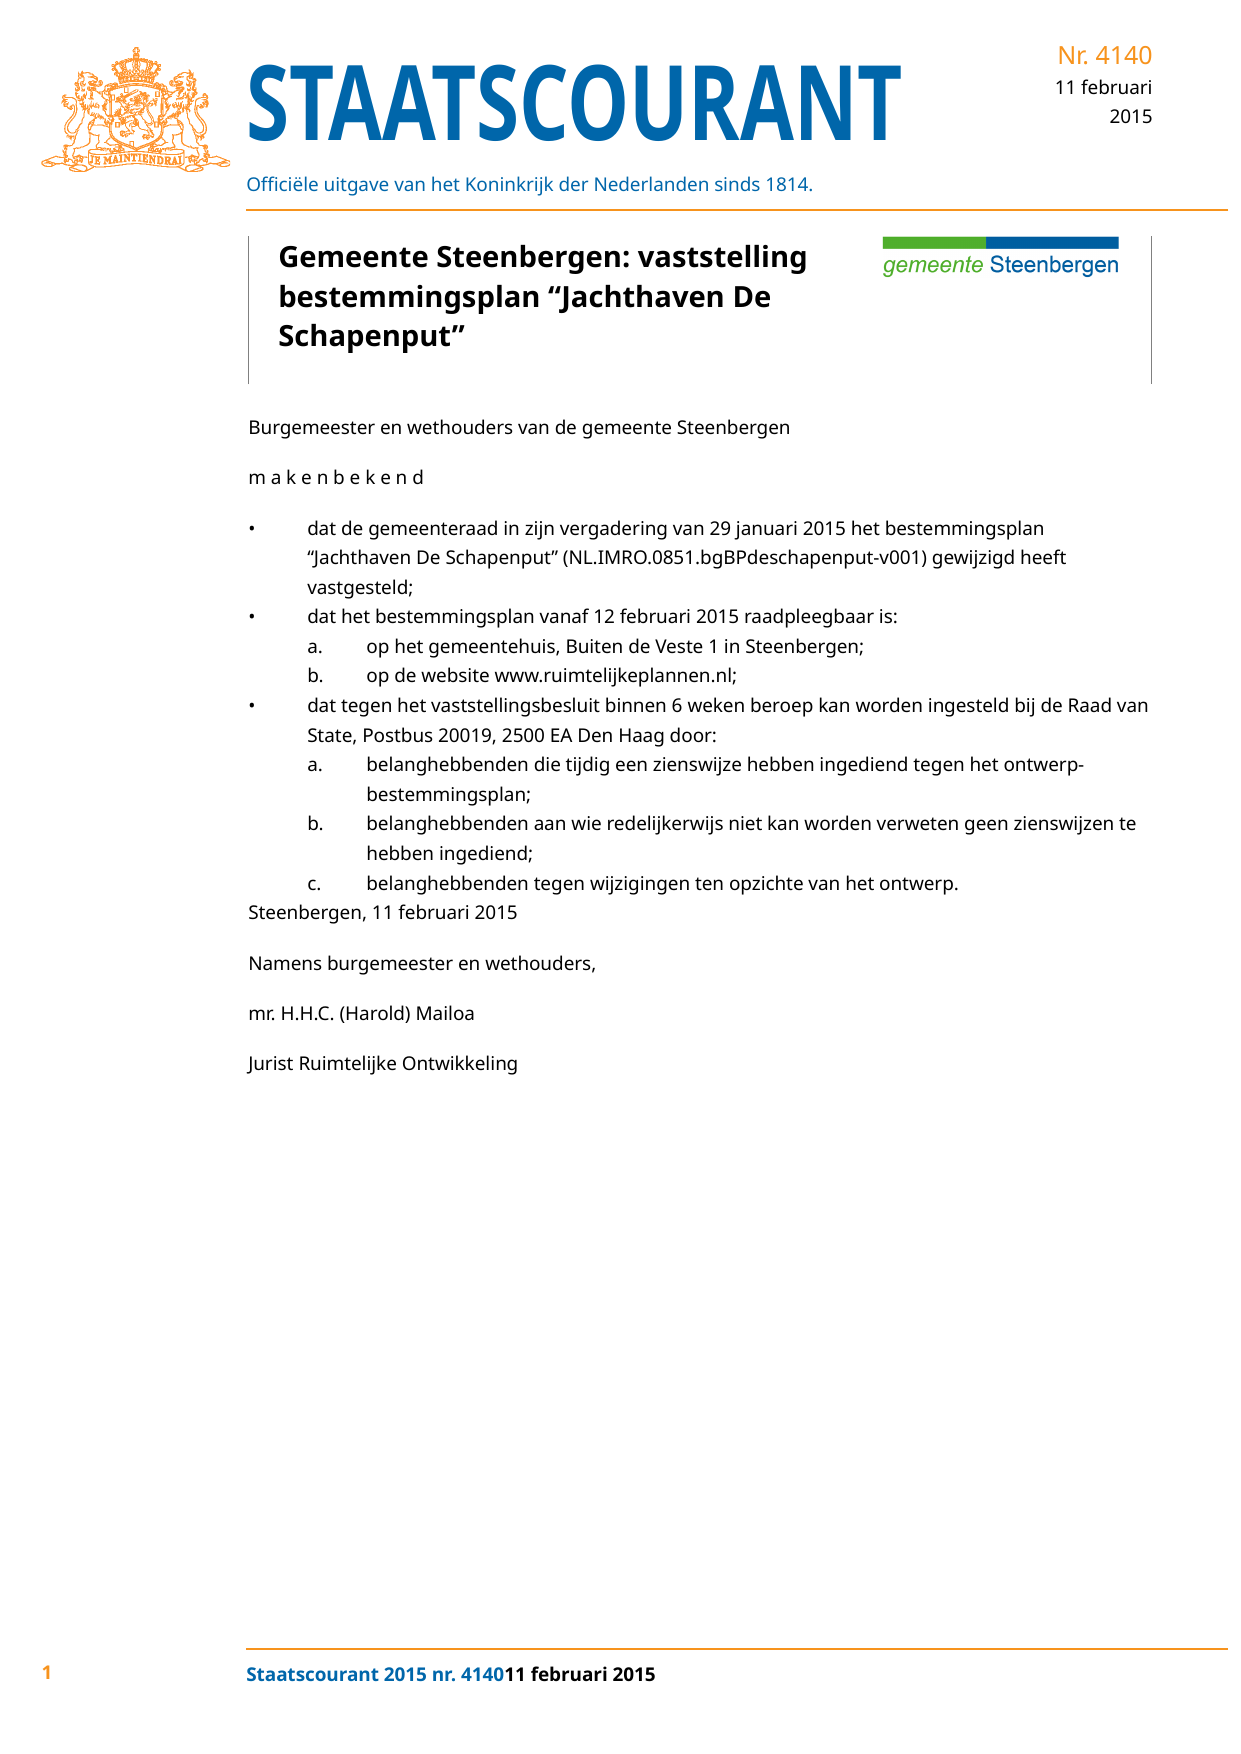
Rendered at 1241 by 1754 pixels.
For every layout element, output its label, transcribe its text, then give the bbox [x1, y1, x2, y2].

table_header [850, 236, 1151, 384]
list belanghebbenden aan wie redelijkerwijs niet kan worden verweten geen zienswijzen te hebben ingediend; [307, 811, 1152, 866]
list dat tegen het vaststellingsbesluit binnen 6 weken beroep kan worden ingesteld bij de Raad van State, Postbus 20019, 2500 EA Den Haag door: [248, 692, 1152, 748]
text m a k e n b e k e n d [248, 464, 1152, 490]
picture [41, 47, 231, 172]
list op de website www.ruimtelijkeplannen.nl; [307, 663, 1152, 688]
text Namens burgemeester en wethouders, [248, 950, 1152, 976]
list dat het bestemmingsplan vanaf 12 februari 2015 raadpleegbaar is: [248, 603, 1152, 629]
text Steenbergen, 11 februari 2015 [248, 899, 1152, 925]
text Burgemeester en wethouders van de gemeente Steenbergen [248, 414, 1152, 440]
table_header Gemeente Steenbergen: vaststelling bestemmingsplan “Jachthaven De Schapenput” [249, 236, 850, 384]
list dat de gemeenteraad in zijn vergadering van 29 januari 2015 het bestemmingsplan “Jachthaven De Schapenput” (NL.IMRO.0851.bgBPdeschapenput-v001) gewijzigd heeft vastgesteld; [248, 515, 1152, 600]
list op het gemeentehuis, Buiten de Veste 1 in Steenbergen; [307, 633, 1152, 659]
text mr. H.H.C. (Harold) Mailoa [248, 1000, 1152, 1026]
list belanghebbenden die tijdig een zienswijze hebben ingediend tegen het ontwerp-bestemmingsplan; [307, 751, 1152, 807]
picture [882, 236, 1119, 278]
text Jurist Ruimtelijke Ontwikkeling [248, 1051, 1152, 1076]
list belanghebbenden tegen wijzigingen ten opzichte van het ontwerp. [307, 870, 1152, 896]
